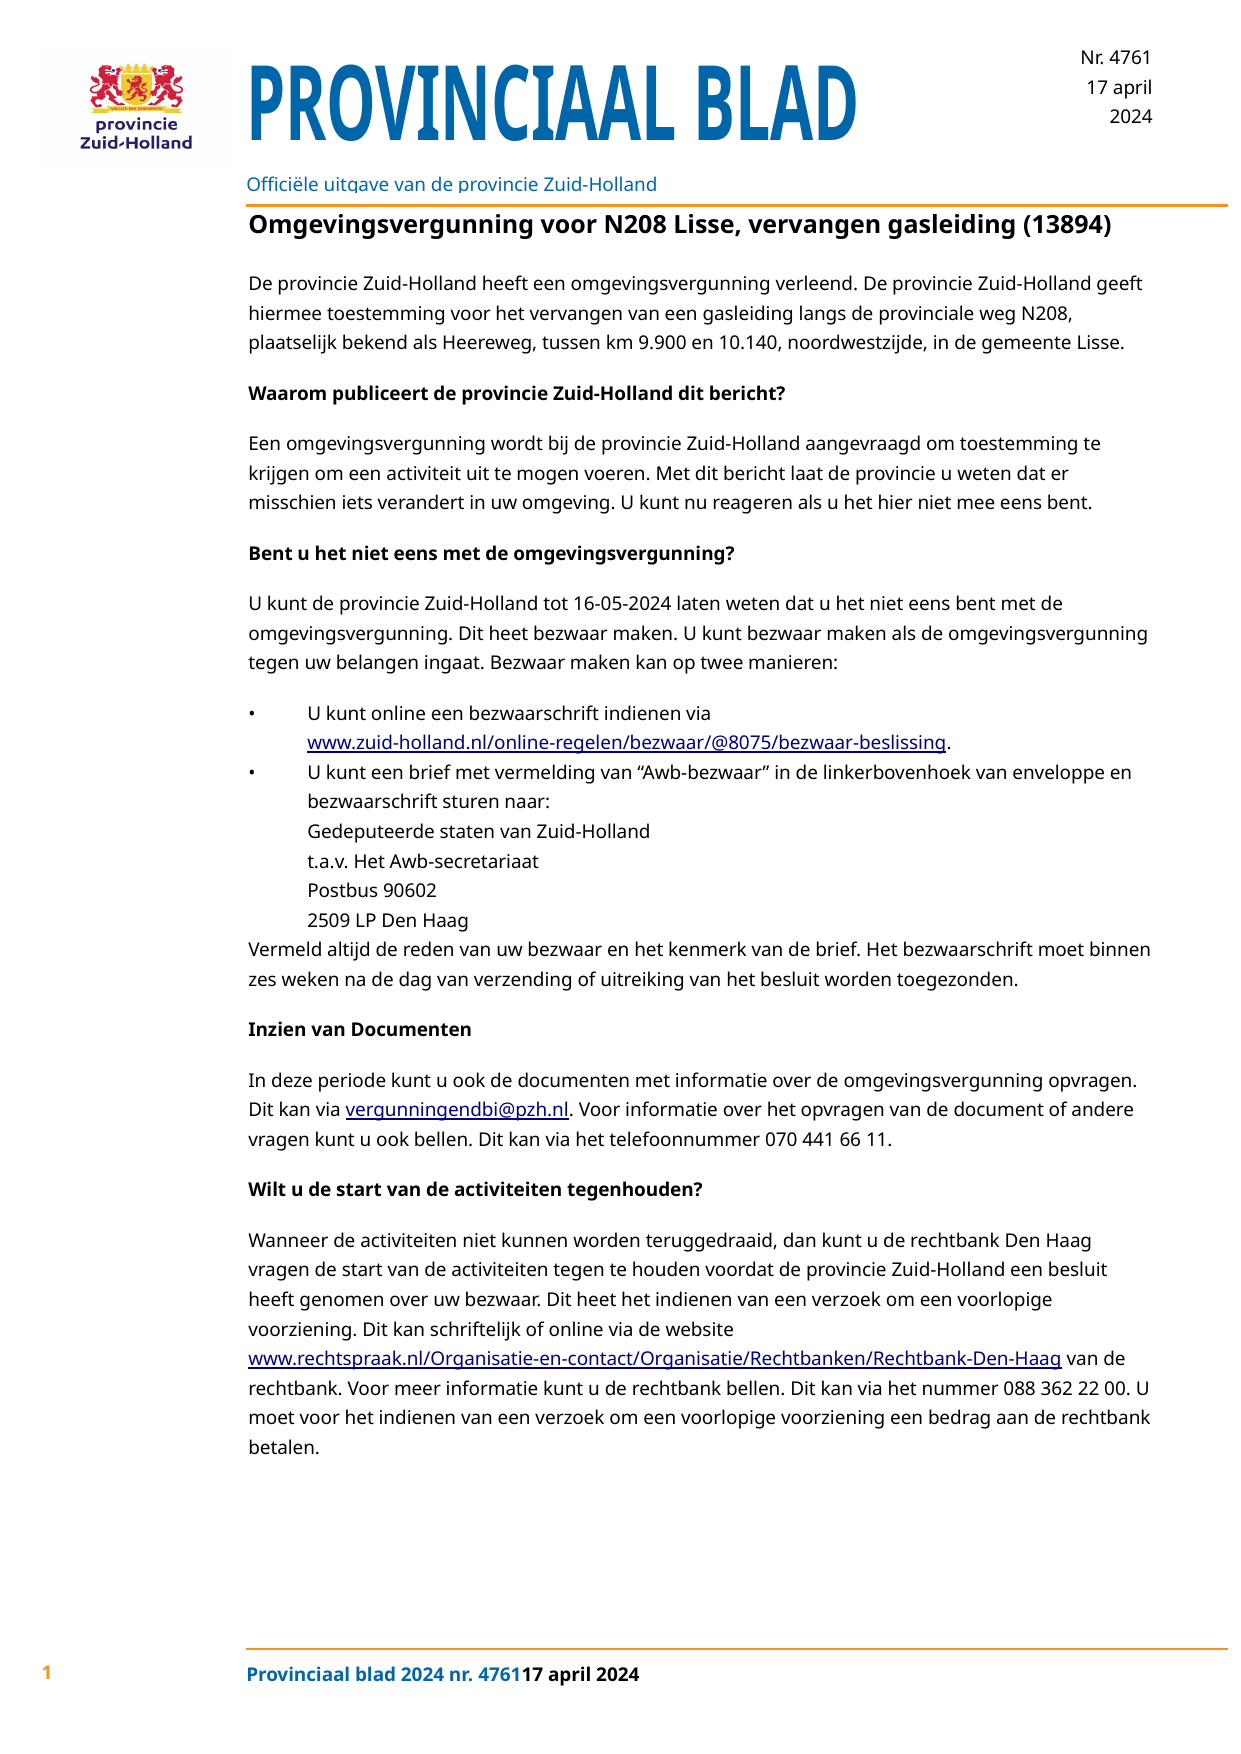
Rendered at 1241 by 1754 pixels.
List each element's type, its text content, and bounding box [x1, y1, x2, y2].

text Een omgevingsvergunning wordt bij de provincie Zuid-Holland aangevraagd om toestemming te krijgen om een activiteit uit te mogen voeren. Met dit bericht laat de provincie u weten dat er misschien iets verandert in uw omgeving. U kunt nu reageren als u het hier niet mee eens bent. [248, 430, 1152, 515]
text Inzien van Documenten [248, 1017, 1152, 1042]
list U kunt online een bezwaarschrift indienen via www.zuid-holland.nl/online-regelen/bezwaar/@8075/bezwaar-beslissing. [248, 700, 1152, 755]
text Vermeld altijd de reden van uw bezwaar en het kenmerk van de brief. Het bezwaarschrift moet binnen zes weken na de dag van verzending of uitreiking van het besluit worden toegezonden. [248, 937, 1152, 992]
list U kunt een brief met vermelding van “Awb-bezwaar” in de linkerbovenhoek van enveloppe en bezwaarschrift sturen naar: [248, 759, 1152, 814]
text Bent u het niet eens met de omgevingsvergunning? [248, 540, 1152, 566]
list 2509 LP Den Haag [248, 907, 1152, 933]
text Omgevingsvergunning voor N208 Lisse, vervangen gasleiding (13894) [248, 207, 1152, 241]
text Wilt u de start van de activiteiten tegenhouden? [248, 1177, 1152, 1202]
text Wanneer de activiteiten niet kunnen worden teruggedraaid, dan kunt u de rechtbank Den Haag vragen de start van de activiteiten tegen te houden voordat de provincie Zuid-Holland een besluit heeft genomen over uw bezwaar. Dit heet het indienen van een verzoek om een voorlopige voorziening. Dit kan schriftelijk of online via de website www.rechtspraak.nl/Organisatie-en-contact/Organisatie/Rechtbanken/Rechtbank-Den-Haag van de rechtbank. Voor meer informatie kunt u de rechtbank bellen. Dit kan via het nummer 088 362 22 00. U moet voor het indienen van een verzoek om een voorlopige voorziening een bedrag aan de rechtbank betalen. [248, 1227, 1152, 1460]
picture [41, 47, 231, 172]
text De provincie Zuid-Holland heeft een omgevingsvergunning verleend. De provincie Zuid-Holland geeft hiermee toestemming voor het vervangen van een gasleiding langs de provinciale weg N208, plaatselijk bekend als Heereweg, tussen km 9.900 en 10.140, noordwestzijde, in de gemeente Lisse. [248, 270, 1152, 355]
list Postbus 90602 [248, 877, 1152, 903]
text U kunt de provincie Zuid-Holland tot 16-05-2024 laten weten dat u het niet eens bent met de omgevingsvergunning. Dit heet bezwaar maken. U kunt bezwaar maken als de omgevingsvergunning tegen uw belangen ingaat. Bezwaar maken kan op twee manieren: [248, 590, 1152, 675]
list Gedeputeerde staten van Zuid-Holland [248, 818, 1152, 844]
list t.a.v. Het Awb-secretariaat [248, 848, 1152, 873]
text Waarom publiceert de provincie Zuid-Holland dit bericht? [248, 380, 1152, 406]
text In deze periode kunt u ook de documenten met informatie over de omgevingsvergunning opvragen. Dit kan via vergunningendbi@pzh.nl. Voor informatie over het opvragen van de document of andere vragen kunt u ook bellen. Dit kan via het telefoonnummer 070 441 66 11. [248, 1067, 1152, 1152]
